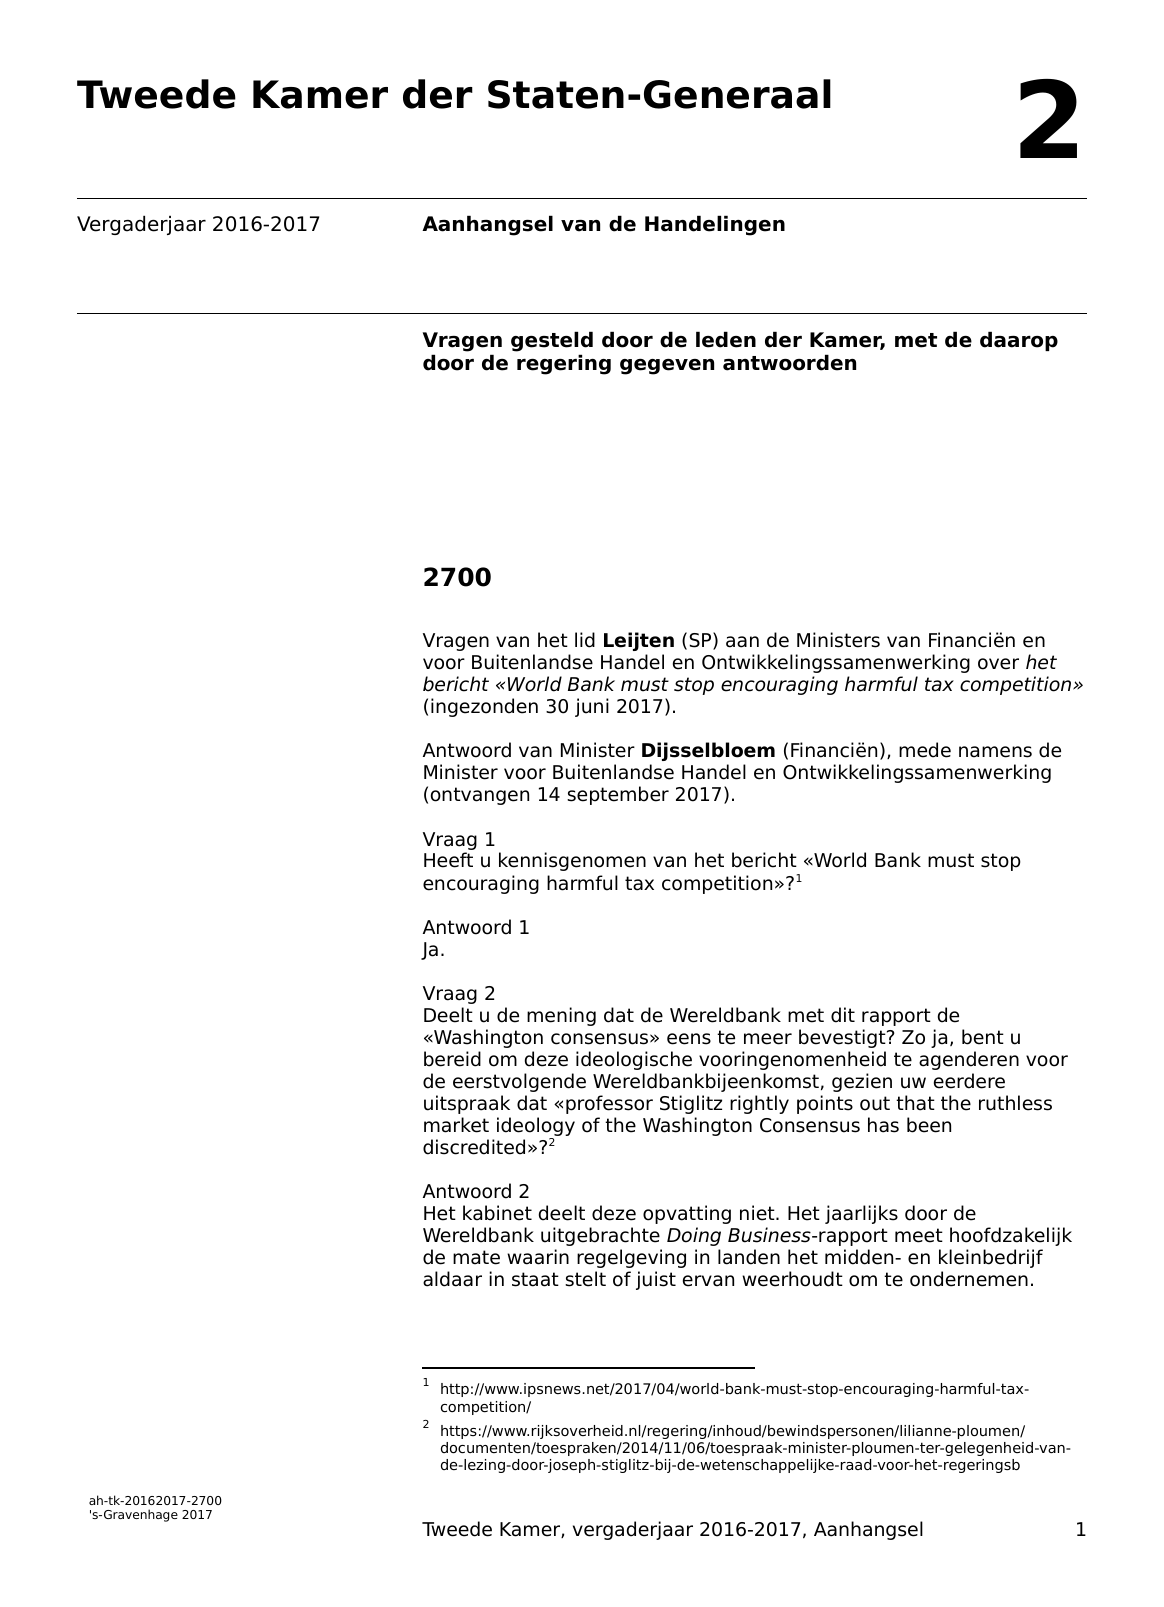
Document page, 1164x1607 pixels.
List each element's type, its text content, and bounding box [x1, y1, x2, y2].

text http://www.ipsnews.net/2017/04/world-bank-must-stop-encouraging-harmful-tax-competition/ [422, 1377, 1087, 1416]
text Ja. [422, 938, 1087, 961]
text Deelt u de mening dat de Wereldbank met dit rapport de «Washington consensus» eens te meer bevestigt? Zo ja, bent u bereid om deze ideologische vooringenomenheid te agenderen voor de eerstvolgende Wereldbankbijeenkomst, gezien uw eerdere uitspraak dat «professor Stiglitz rightly points out that the ruthless market ideology of the Washington Consensus has been discredited»? [422, 1005, 1087, 1158]
text Antwoord van Minister Dijsselbloem (Financiën), mede namens de Minister voor Buitenlandse Handel en Ontwikkelingssamenwerking (ontvangen 14 september 2017). [422, 740, 1087, 806]
text Het kabinet deelt deze opvatting niet. Het jaarlijks door de Wereldbank uitgebrachte Doing Business-rapport meet hoofdzakelijk de mate waarin regelgeving in landen het midden- en kleinbedrijf aldaar in staat stelt of juist ervan weerhoudt om te ondernemen. [422, 1203, 1087, 1291]
text Antwoord 1 [422, 917, 1087, 938]
text Antwoord 2 [422, 1181, 1087, 1203]
text ah-tk-20162017-2700 [88, 1494, 323, 1508]
text 's-Gravenhage 2017 [88, 1508, 323, 1522]
table_cell Vergaderjaar 2016-2017 [77, 199, 422, 313]
text 2700 [422, 563, 1087, 592]
text Vragen van het lid Leijten (SP) aan de Ministers van Financiën en voor Buitenlandse Handel en Ontwikkelingssamenwerking over het bericht «World Bank must stop encouraging harmful tax competition» (ingezonden 30 juni 2017). [422, 630, 1087, 718]
text Heeft u kennisgenomen van het bericht «World Bank must stop encouraging harmful tax competition»? [422, 850, 1087, 894]
text Vraag 1 [422, 828, 1087, 850]
table_cell Vragen gesteld door de leden der Kamer, met de daarop door de regering gegeven antwoorden [422, 314, 1087, 375]
table_header 2 [886, 59, 1087, 198]
table_header Tweede Kamer der Staten-Generaal [77, 59, 886, 198]
text https://www.rijksoverheid.nl/regering/inhoud/bewindspersonen/lilianne-ploumen/documenten/toespraken/2014/11/06/toespraak-minister-ploumen-ter-gelegenheid-van-de-lezing-door-joseph-stiglitz-bij-de-wetenschappelijke-raad-voor-het-regeringsb [422, 1418, 1087, 1474]
table_cell [77, 314, 422, 375]
table_cell Aanhangsel van de Handelingen [422, 199, 1087, 313]
text Vraag 2 [422, 983, 1087, 1005]
